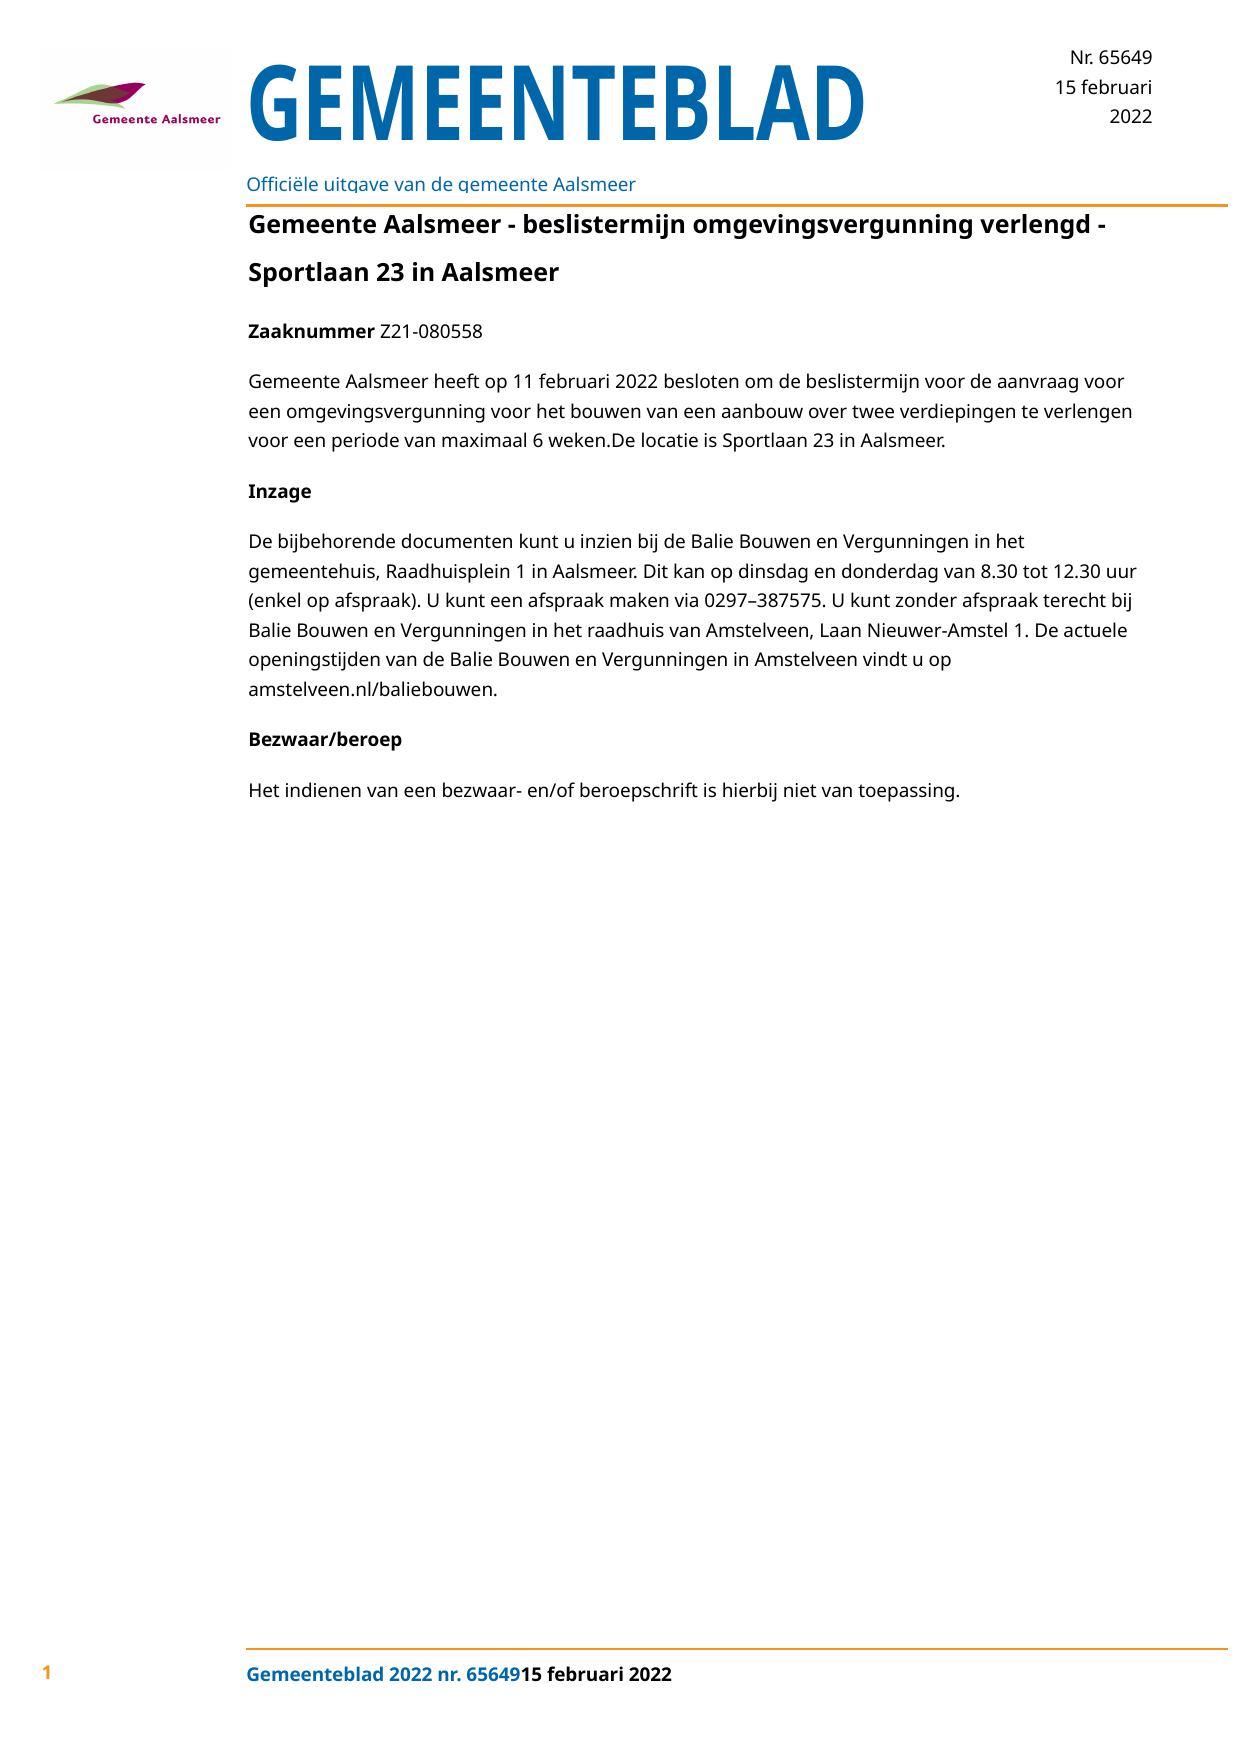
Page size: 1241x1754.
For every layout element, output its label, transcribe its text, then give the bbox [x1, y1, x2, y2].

text Het indienen van een bezwaar- en/of beroepschrift is hierbij niet van toepassing. [248, 777, 1152, 803]
text Bezwaar/beroep [248, 727, 1152, 752]
text Inzage [248, 478, 1152, 504]
text Gemeente Aalsmeer heeft op 11 februari 2022 besloten om de beslistermijn voor de aanvraag voor een omgevingsvergunning voor het bouwen van een aanbouw over twee verdiepingen te verlengen voor een periode van maximaal 6 weken.De locatie is Sportlaan 23 in Aalsmeer. [248, 368, 1152, 453]
text De bijbehorende documenten kunt u inzien bij de Balie Bouwen en Vergunningen in het gemeentehuis, Raadhuisplein 1 in Aalsmeer. Dit kan op dinsdag en donderdag van 8.30 tot 12.30 uur (enkel op afspraak). U kunt een afspraak maken via 0297–387575. U kunt zonder afspraak terecht bij Balie Bouwen en Vergunningen in het raadhuis van Amstelveen, Laan Nieuwer-Amstel 1. De actuele openingstijden van de Balie Bouwen en Vergunningen in Amstelveen vindt u op amstelveen.nl/baliebouwen. [248, 528, 1152, 702]
text Gemeente Aalsmeer - beslistermijn omgevingsvergunning verlengd - Sportlaan 23 in Aalsmeer [248, 207, 1152, 288]
text Zaaknummer Z21-080558 [248, 318, 1152, 344]
picture [41, 47, 231, 172]
